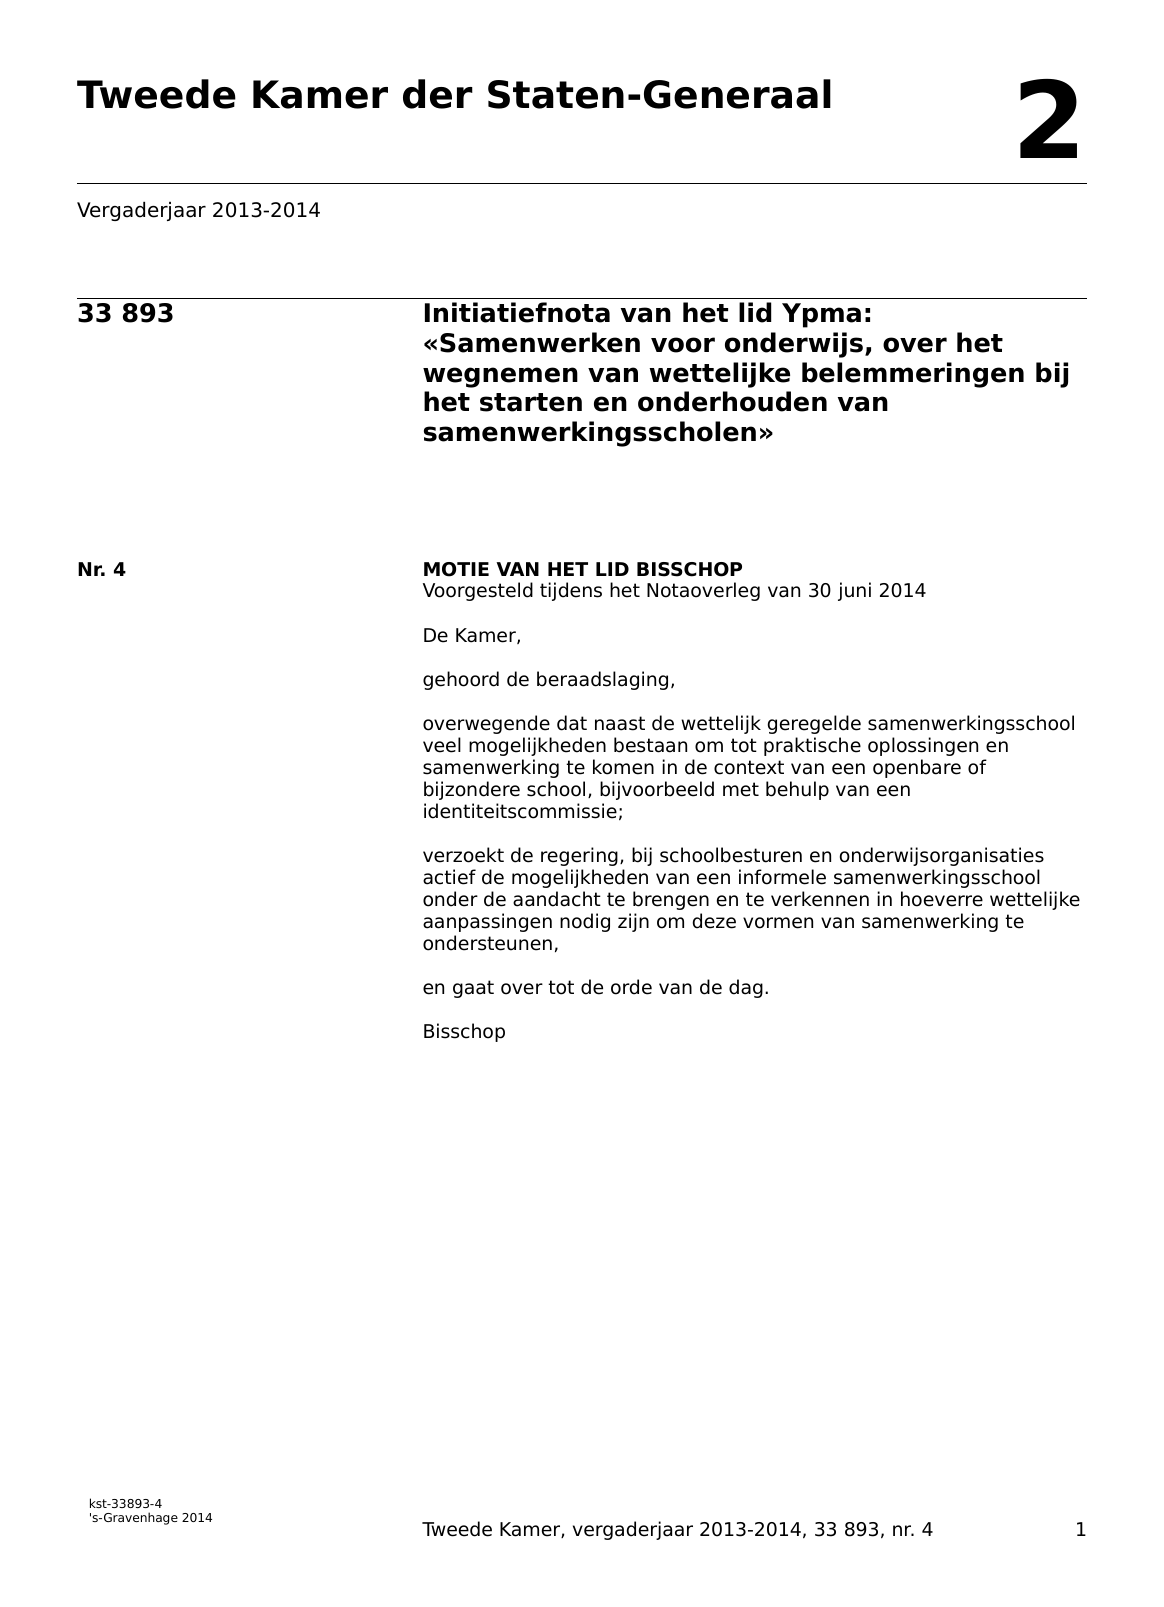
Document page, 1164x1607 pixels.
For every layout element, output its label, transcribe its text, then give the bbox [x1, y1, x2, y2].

text kst-33893-4 [88, 1497, 323, 1511]
text De Kamer, [422, 624, 1087, 647]
table_cell Vergaderjaar 2013-2014 [77, 184, 1087, 298]
text Voorgesteld tijdens het Notaoverleg van 30 juni 2014 [422, 580, 1087, 602]
text gehoord de beraadslaging, [422, 669, 1087, 691]
text 's-Gravenhage 2014 [88, 1511, 323, 1525]
text Bisschop [422, 1021, 1087, 1043]
text overwegende dat naast de wettelijk geregelde samenwerkingsschool veel mogelijkheden bestaan om tot praktische oplossingen en samenwerking te komen in de context van een openbare of bijzondere school, bijvoorbeeld met behulp van een identiteitscommissie; [422, 713, 1087, 823]
subtitle Nr. 4 MOTIE VAN HET LID BISSCHOP [77, 558, 1087, 580]
table_header Tweede Kamer der Staten-Generaal [77, 59, 886, 183]
text verzoekt de regering, bij schoolbesturen en onderwijsorganisaties actief de mogelijkheden van een informele samenwerkingsschool onder de aandacht te brengen en te verkennen in hoeverre wettelijke aanpassingen nodig zijn om deze vormen van samenwerking te ondersteunen, [422, 845, 1087, 955]
text en gaat over tot de orde van de dag. [422, 977, 1087, 999]
subtitle 33 893 Initiatiefnota van het lid Ypma: «Samenwerken voor onderwijs, over het wegnemen van wettelijke belemmeringen bij het starten en onderhouden van samenwerkingsscholen» [77, 299, 1087, 447]
table_header 2 [886, 59, 1087, 183]
